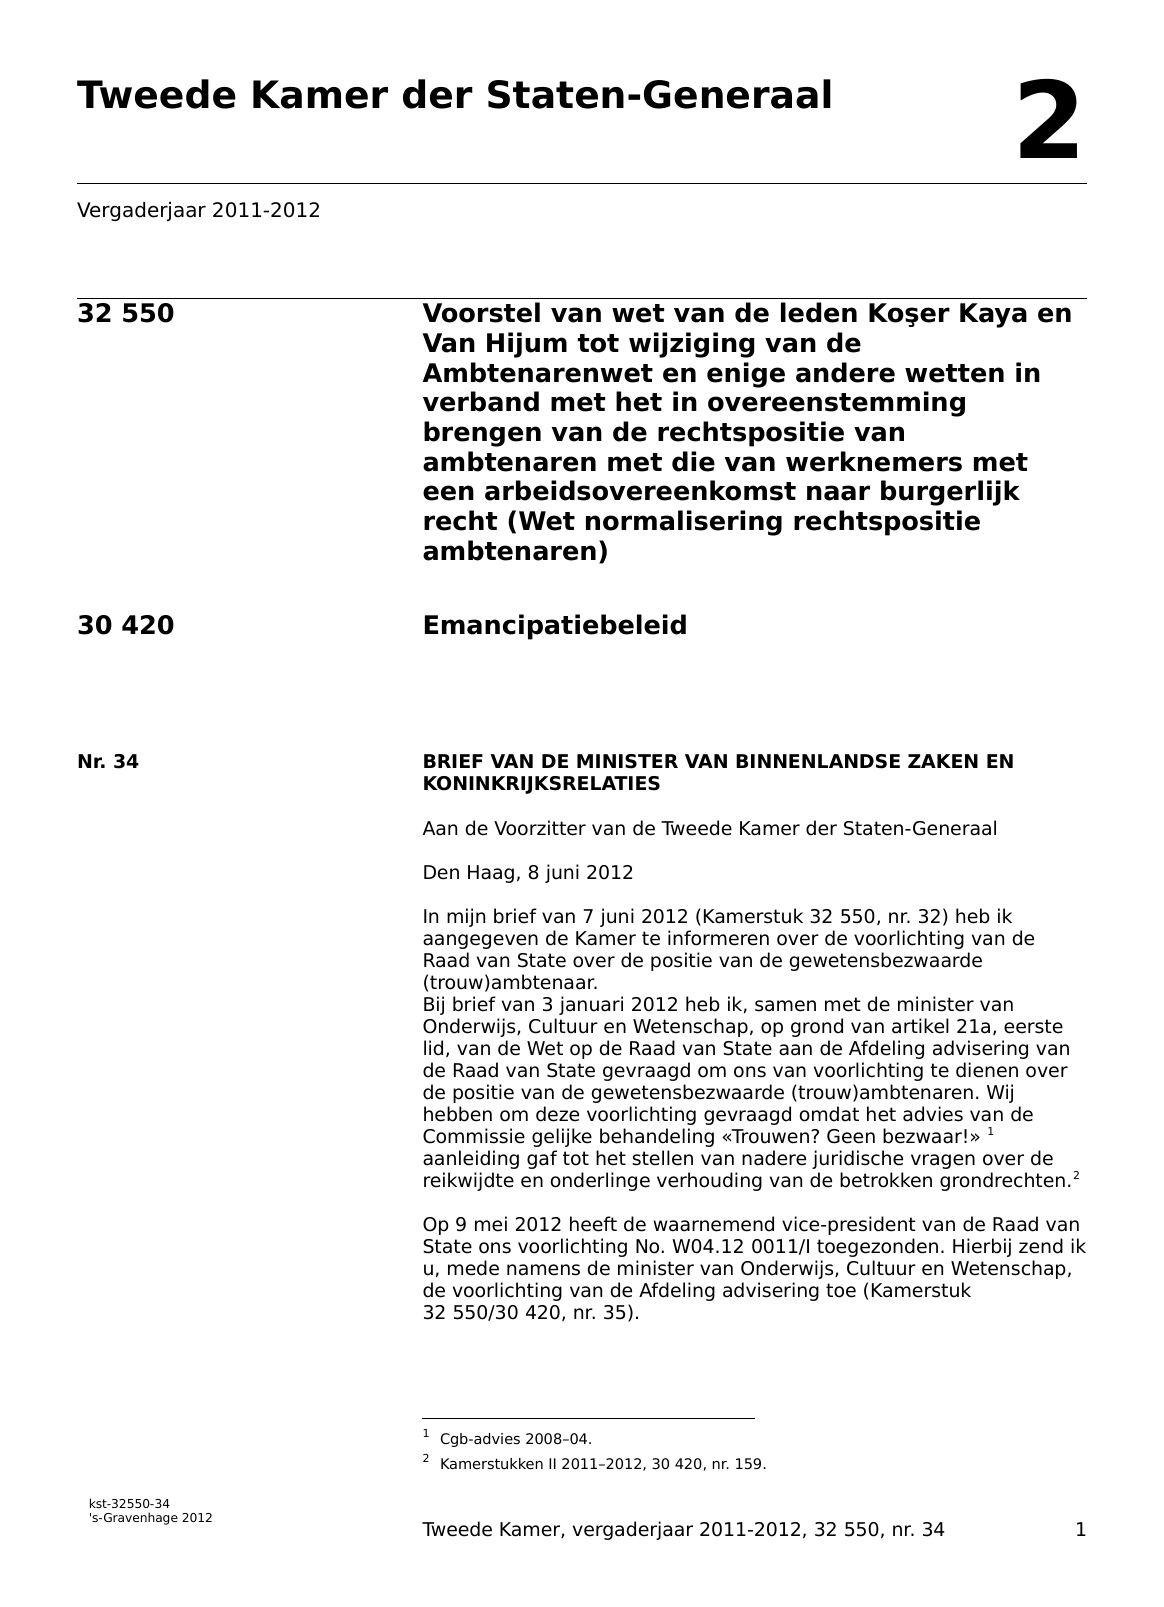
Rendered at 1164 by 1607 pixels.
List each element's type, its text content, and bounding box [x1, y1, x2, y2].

text Aan de Voorzitter van de Tweede Kamer der Staten-Generaal [422, 817, 1087, 839]
text In mijn brief van 7 juni 2012 (Kamerstuk 32 550, nr. 32) heb ik aangegeven de Kamer te informeren over de voorlichting van de Raad van State over de positie van de gewetensbezwaarde (trouw)ambtenaar. [422, 906, 1087, 994]
text 's-Gravenhage 2012 [88, 1511, 323, 1525]
text Bij brief van 3 januari 2012 heb ik, samen met de minister van Onderwijs, Cultuur en Wetenschap, op grond van artikel 21a, eerste lid, van de Wet op de Raad van State aan de Afdeling advisering van de Raad van State gevraagd om ons van voorlichting te dienen over de positie van de gewetensbezwaarde (trouw)ambtenaren. Wij hebben om deze voorlichting gevraagd omdat het advies van de Commissie gelijke behandeling «Trouwen? Geen bezwaar!» aanleiding gaf tot het stellen van nadere juridische vragen over de reikwijdte en onderlinge verhouding van de betrokken grondrechten. [422, 994, 1087, 1191]
table_header 2 [886, 59, 1087, 183]
text kst-32550-34 [88, 1497, 323, 1511]
table_cell Vergaderjaar 2011-2012 [77, 184, 1087, 298]
text Op 9 mei 2012 heeft de waarnemend vice-president van de Raad van State ons voorlichting No. W04.12 0011/I toegezonden. Hierbij zend ik u, mede namens de minister van Onderwijs, Cultuur en Wetenschap, de voorlichting van de Afdeling advisering toe (Kamerstuk 32 550/30 420, nr. 35). [422, 1214, 1087, 1323]
text Den Haag, 8 juni 2012 [422, 862, 1087, 883]
table_header Tweede Kamer der Staten-Generaal [77, 59, 886, 183]
subtitle Nr. 34 BRIEF VAN DE MINISTER VAN BINNENLANDSE ZAKEN EN KONINKRIJKSRELATIES [77, 751, 1087, 795]
text Kamerstukken II 2011–2012, 30 420, nr. 159. [422, 1452, 1087, 1474]
text Cgb-advies 2008–04. [422, 1427, 1087, 1449]
subtitle 32 550 Voorstel van wet van de leden Koşer Kaya en Van Hijum tot wijziging van de Ambtenarenwet en enige andere wetten in verband met het in overeenstemming brengen van de rechtspositie van ambtenaren met die van werknemers met een arbeidsovereenkomst naar burgerlijk recht (Wet normalisering rechtspositie ambtenaren) [77, 299, 1087, 566]
subtitle 30 420 Emancipatiebeleid [77, 611, 1087, 640]
